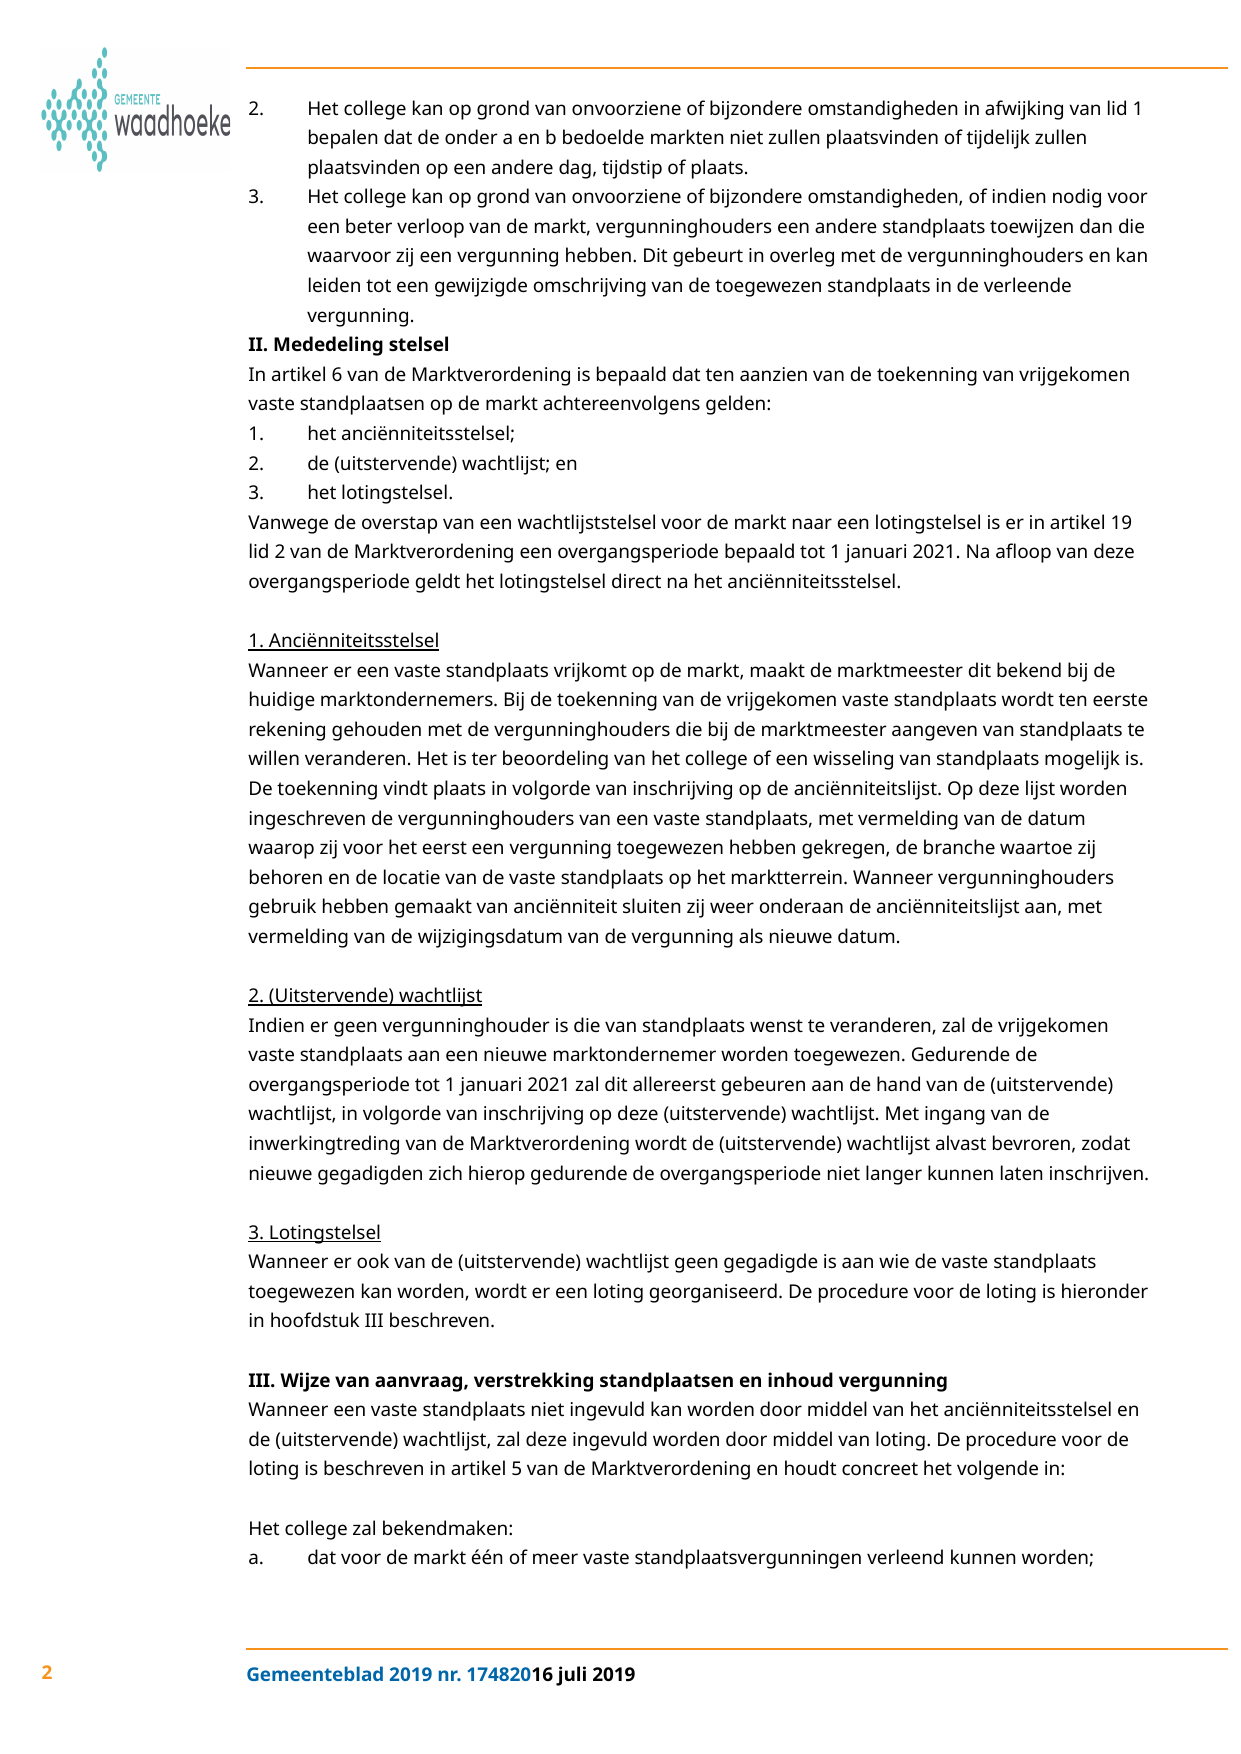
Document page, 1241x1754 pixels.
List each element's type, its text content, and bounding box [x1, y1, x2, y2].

text 1. Anciënniteitsstelsel [248, 627, 1152, 653]
text In artikel 6 van de Marktverordening is bepaald dat ten aanzien van de toekenning van vrijgekomen vaste standplaatsen op de markt achtereenvolgens gelden: [248, 361, 1152, 416]
text Wanneer er een vaste standplaats vrijkomt op de markt, maakt de marktmeester dit bekend bij de huidige marktondernemers. Bij de toekenning van de vrijgekomen vaste standplaats wordt ten eerste rekening gehouden met de vergunninghouders die bij de marktmeester aangeven van standplaats te willen veranderen. Het is ter beoordeling van het college of een wisseling van standplaats mogelijk is. De toekenning vindt plaats in volgorde van inschrijving op de anciënniteitslijst. Op deze lijst worden ingeschreven de vergunninghouders van een vaste standplaats, met vermelding van de datum waarop zij voor het eerst een vergunning toegewezen hebben gekregen, de branche waartoe zij behoren en de locatie van de vaste standplaats op het marktterrein. Wanneer vergunninghouders gebruik hebben gemaakt van anciënniteit sluiten zij weer onderaan de anciënniteitslijst aan, met vermelding van de wijzigingsdatum van de vergunning als nieuwe datum. [248, 657, 1152, 949]
text 2. (Uitstervende) wachtlijst [248, 982, 1152, 1008]
text II. Mededeling stelsel [248, 331, 1152, 357]
list dat voor de markt één of meer vaste standplaatsvergunningen verleend kunnen worden; [248, 1544, 1152, 1570]
text III. Wijze van aanvraag, verstrekking standplaatsen en inhoud vergunning [248, 1367, 1152, 1393]
text Wanneer een vaste standplaats niet ingevuld kan worden door middel van het anciënniteitsstelsel en de (uitstervende) wachtlijst, zal deze ingevuld worden door middel van loting. De procedure voor de loting is beschreven in artikel 5 van de Marktverordening en houdt concreet het volgende in: [248, 1396, 1152, 1481]
text Indien er geen vergunninghouder is die van standplaats wenst te veranderen, zal de vrijgekomen vaste standplaats aan een nieuwe marktondernemer worden toegewezen. Gedurende de overgangsperiode tot 1 januari 2021 zal dit allereerst gebeuren aan de hand van de (uitstervende) wachtlijst, in volgorde van inschrijving op deze (uitstervende) wachtlijst. Met ingang van de inwerkingtreding van de Marktverordening wordt de (uitstervende) wachtlijst alvast bevroren, zodat nieuwe gegadigden zich hierop gedurende de overgangsperiode niet langer kunnen laten inschrijven. [248, 1012, 1152, 1186]
list het lotingstelsel. [248, 479, 1152, 505]
text 3. Lotingstelsel [248, 1219, 1152, 1245]
list Het college kan op grond van onvoorziene of bijzondere omstandigheden in afwijking van lid 1 bepalen dat de onder a en b bedoelde markten niet zullen plaatsvinden of tijdelijk zullen plaatsvinden op een andere dag, tijdstip of plaats. [248, 95, 1152, 180]
text Wanneer er ook van de (uitstervende) wachtlijst geen gegadigde is aan wie de vaste standplaats toegewezen kan worden, wordt er een loting georganiseerd. De procedure voor de loting is hieronder in hoofdstuk III beschreven. [248, 1248, 1152, 1333]
list Het college kan op grond van onvoorziene of bijzondere omstandigheden, of indien nodig voor een beter verloop van de markt, vergunninghouders een andere standplaats toewijzen dan die waarvoor zij een vergunning hebben. Dit gebeurt in overleg met de vergunninghouders en kan leiden tot een gewijzigde omschrijving van de toegewezen standplaats in de verleende vergunning. [248, 183, 1152, 328]
picture [41, 47, 231, 172]
list het anciënniteitsstelsel; [248, 420, 1152, 446]
text Het college zal bekendmaken: [248, 1515, 1152, 1541]
list de (uitstervende) wachtlijst; en [248, 450, 1152, 476]
text Vanwege de overstap van een wachtlijststelsel voor de markt naar een lotingstelsel is er in artikel 19 lid 2 van de Marktverordening een overgangsperiode bepaald tot 1 januari 2021. Na afloop van deze overgangsperiode geldt het lotingstelsel direct na het anciënniteitsstelsel. [248, 509, 1152, 594]
